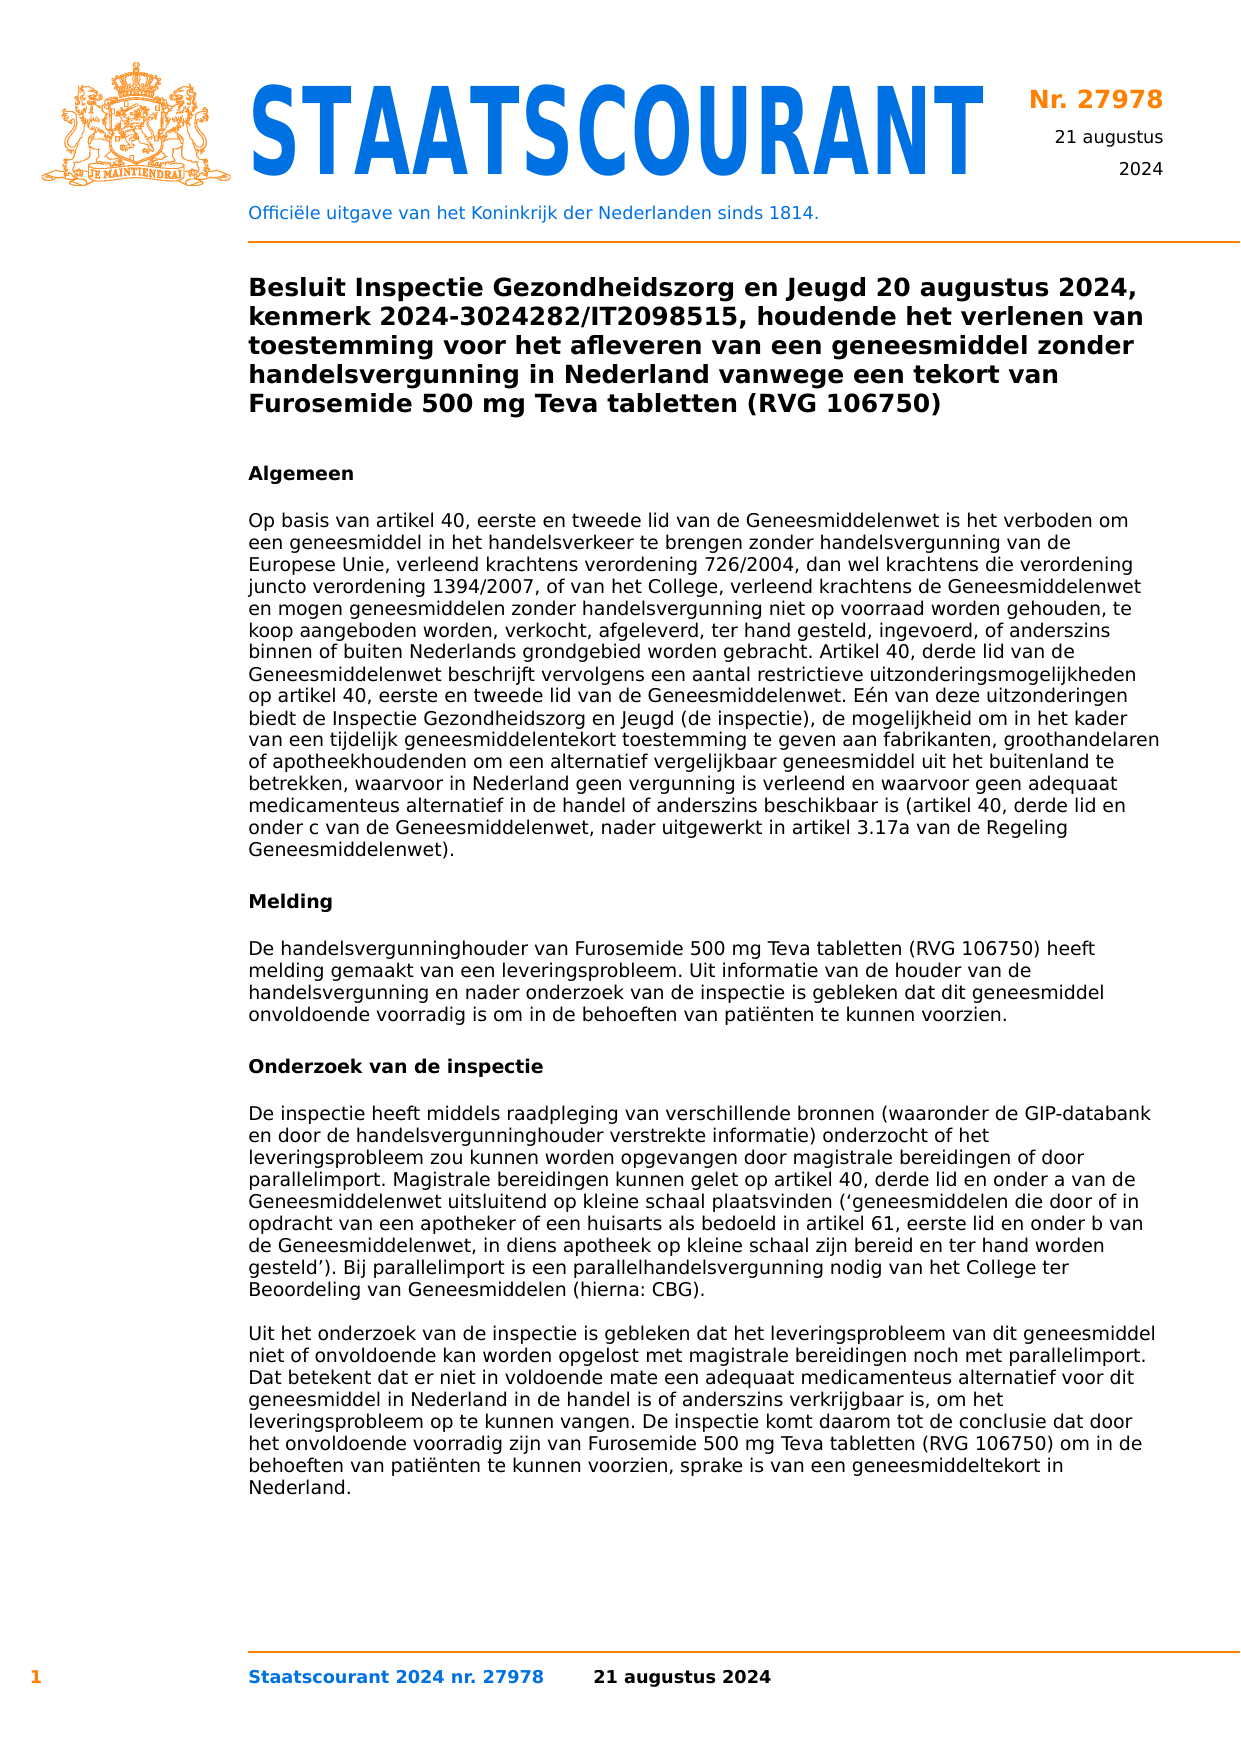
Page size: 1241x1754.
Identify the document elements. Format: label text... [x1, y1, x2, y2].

table_cell Officiële uitgave van het Koninkrijk der Nederlanden sinds 1814. [248, 203, 1240, 241]
subtitle Besluit Inspectie Gezondheidszorg en Jeugd 20 augustus 2024, kenmerk 2024-3024282/IT2098515, houdende het verlenen van toestemming voor het afleveren van een geneesmiddel zonder handelsvergunning in Nederland vanwege een tekort van Furosemide 500 mg Teva tabletten (RVG 106750) [248, 273, 1163, 419]
table_header Nr. 27978 [998, 62, 1240, 121]
table_header [25, 62, 248, 241]
picture [41, 62, 231, 186]
table_cell 2024 [998, 153, 1240, 203]
subtitle Onderzoek van de inspectie [248, 1056, 1163, 1078]
text Uit het onderzoek van de inspectie is gebleken dat het leveringsprobleem van dit geneesmiddel niet of onvoldoende kan worden opgelost met magistrale bereidingen noch met parallelimport. Dat betekent dat er niet in voldoende mate een adequaat medicamenteus alternatief voor dit geneesmiddel in Nederland in de handel is of anderszins verkrijgbaar is, om het leveringsprobleem op te kunnen vangen. De inspectie komt daarom tot de conclusie dat door het onvoldoende voorradig zijn van Furosemide 500 mg Teva tabletten (RVG 106750) om in de behoeften van patiënten te kunnen voorzien, sprake is van een geneesmiddeltekort in Nederland. [248, 1323, 1163, 1499]
subtitle Melding [248, 891, 1163, 913]
text De inspectie heeft middels raadpleging van verschillende bronnen (waaronder de GIP-databank en door de handelsvergunninghouder verstrekte informatie) onderzocht of het leveringsprobleem zou kunnen worden opgevangen door magistrale bereidingen of door parallelimport. Magistrale bereidingen kunnen gelet op artikel 40, derde lid en onder a van de Geneesmiddelenwet uitsluitend op kleine schaal plaatsvinden (‘geneesmiddelen die door of in opdracht van een apotheker of een huisarts als bedoeld in artikel 61, eerste lid en onder b van de Geneesmiddelenwet, in diens apotheek op kleine schaal zijn bereid en ter hand worden gesteld’). Bij parallelimport is een parallelhandelsvergunning nodig van het College ter Beoordeling van Geneesmiddelen (hierna: CBG). [248, 1103, 1163, 1301]
text De handelsvergunninghouder van Furosemide 500 mg Teva tabletten (RVG 106750) heeft melding gemaakt van een leveringsprobleem. Uit informatie van de houder van de handelsvergunning en nader onderzoek van de inspectie is gebleken dat dit geneesmiddel onvoldoende voorradig is om in de behoeften van patiënten te kunnen voorzien. [248, 938, 1163, 1026]
text Op basis van artikel 40, eerste en tweede lid van de Geneesmiddelenwet is het verboden om een geneesmiddel in het handelsverkeer te brengen zonder handelsvergunning van de Europese Unie, verleend krachtens verordening 726/2004, dan wel krachtens die verordening juncto verordening 1394/2007, of van het College, verleend krachtens de Geneesmiddelenwet en mogen geneesmiddelen zonder handelsvergunning niet op voorraad worden gehouden, te koop aangeboden worden, verkocht, afgeleverd, ter hand gesteld, ingevoerd, of anderszins binnen of buiten Nederlands grondgebied worden gebracht. Artikel 40, derde lid van de Geneesmiddelenwet beschrijft vervolgens een aantal restrictieve uitzonderingsmogelijkheden op artikel 40, eerste en tweede lid van de Geneesmiddelenwet. Eén van deze uitzonderingen biedt de Inspectie Gezondheidszorg en Jeugd (de inspectie), de mogelijkheid om in het kader van een tijdelijk geneesmiddelentekort toestemming te geven aan fabrikanten, groothandelaren of apotheekhoudenden om een alternatief vergelijkbaar geneesmiddel uit het buitenland te betrekken, waarvoor in Nederland geen vergunning is verleend en waarvoor geen adequaat medicamenteus alternatief in de handel of anderszins beschikbaar is (artikel 40, derde lid en onder c van de Geneesmiddelenwet, nader uitgewerkt in artikel 3.17a van de Regeling Geneesmiddelenwet). [248, 509, 1163, 861]
table_header STAATSCOURANT [248, 62, 998, 203]
table_cell 21 augustus [998, 121, 1240, 153]
subtitle Algemeen [248, 463, 1163, 484]
